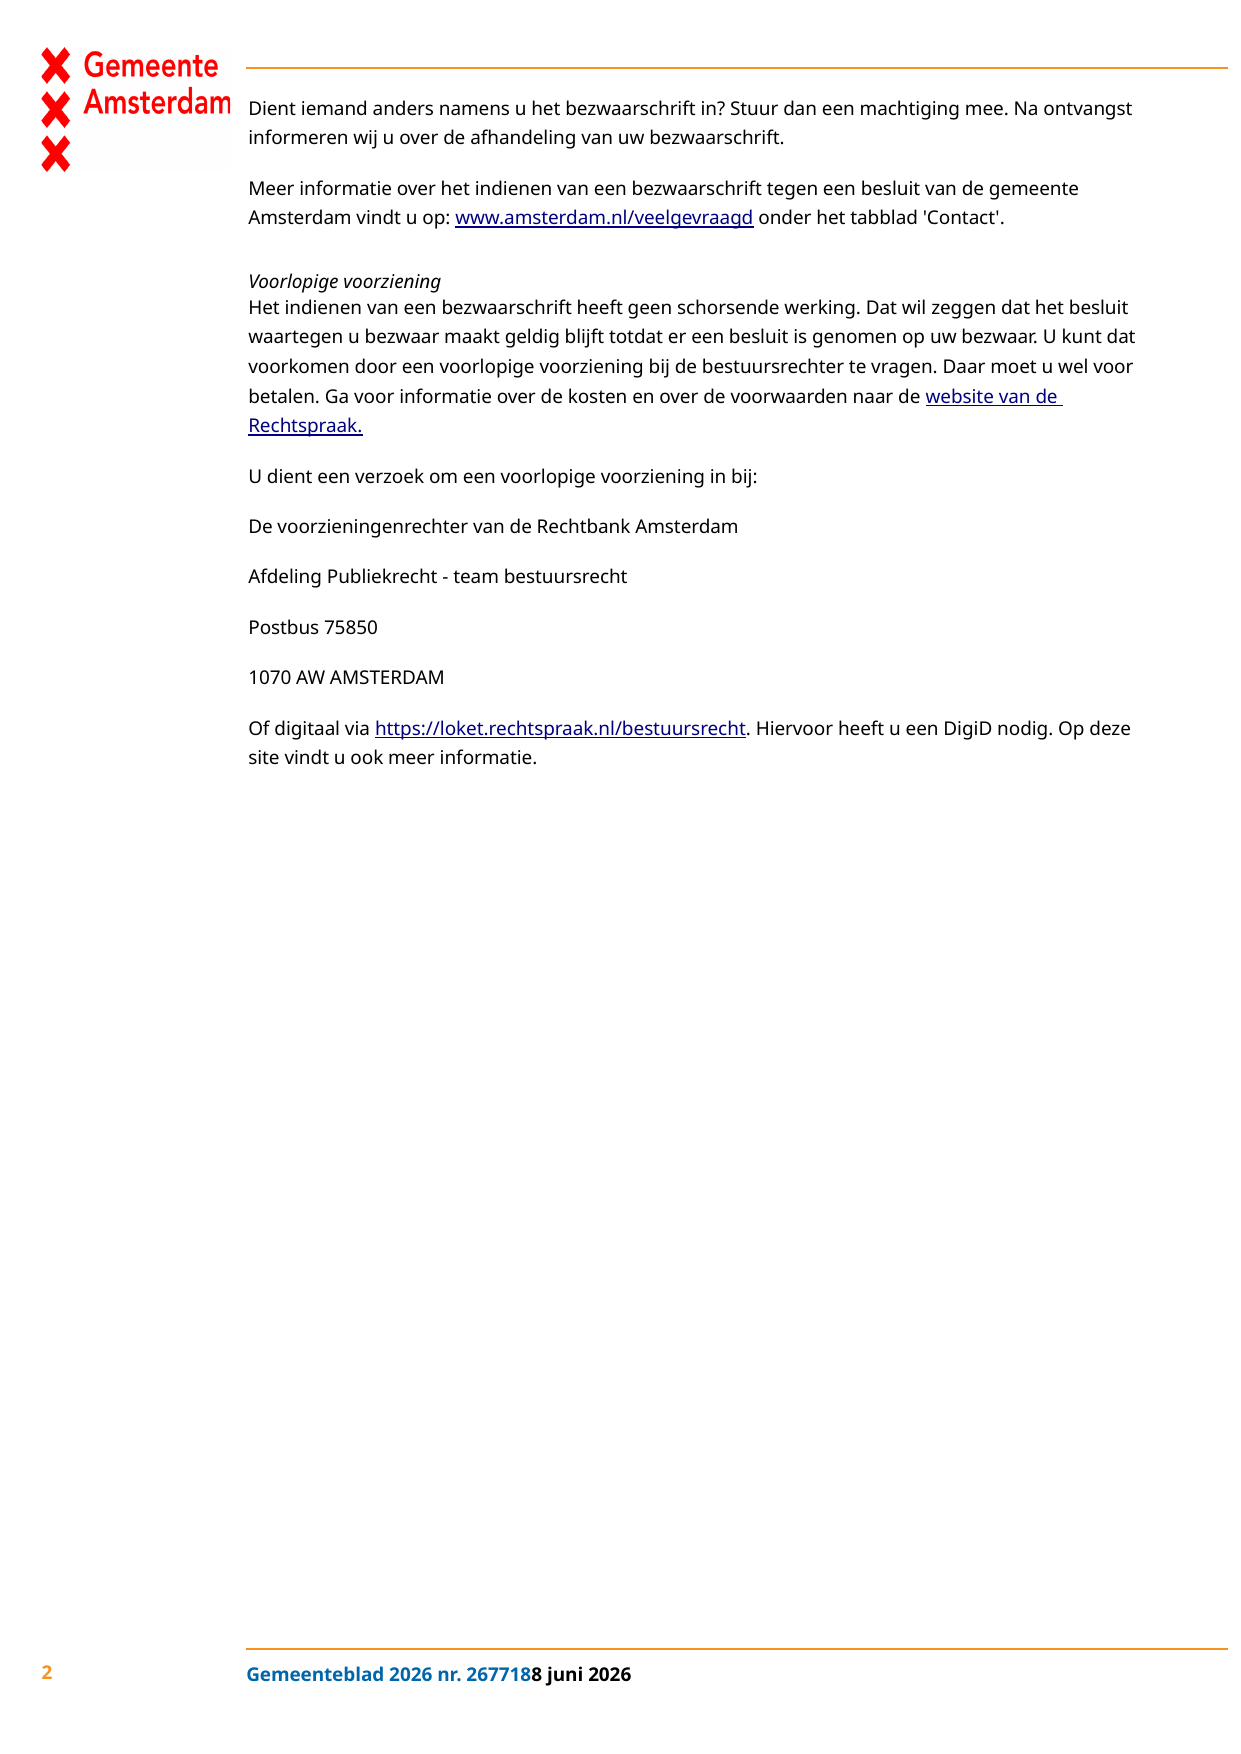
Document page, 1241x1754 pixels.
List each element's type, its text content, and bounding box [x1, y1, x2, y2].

text De voorzieningenrechter van de Rechtbank Amsterdam [248, 513, 1152, 539]
text U dient een verzoek om een voorlopige voorziening in bij: [248, 463, 1152, 488]
text Of digitaal via https://loket.rechtspraak.nl/bestuursrecht. Hiervoor heeft u een DigiD nodig. Op deze site vindt u ook meer informatie. [248, 715, 1152, 770]
text 1070 AW AMSTERDAM [248, 664, 1152, 690]
text Voorlopige voorziening [248, 268, 1152, 294]
text Afdeling Publiekrecht - team bestuursrecht [248, 564, 1152, 589]
text Het indienen van een bezwaarschrift heeft geen schorsende werking. Dat wil zeggen dat het besluit waartegen u bezwaar maakt geldig blijft totdat er een besluit is genomen op uw bezwaar. U kunt dat voorkomen door een voorlopige voorziening bij de bestuursrechter te vragen. Daar moet u wel voor betalen. Ga voor informatie over de kosten en over de voorwaarden naar de website van de Rechtspraak. [248, 294, 1152, 438]
text Postbus 75850 [248, 614, 1152, 640]
text Meer informatie over het indienen van een bezwaarschrift tegen een besluit van de gemeente Amsterdam vindt u op: www.amsterdam.nl/veelgevraagd onder het tabblad 'Contact'. [248, 175, 1152, 230]
text Dient iemand anders namens u het bezwaarschrift in? Stuur dan een machtiging mee. Na ontvangst informeren wij u over de afhandeling van uw bezwaarschrift. [248, 95, 1152, 150]
picture [41, 47, 231, 172]
